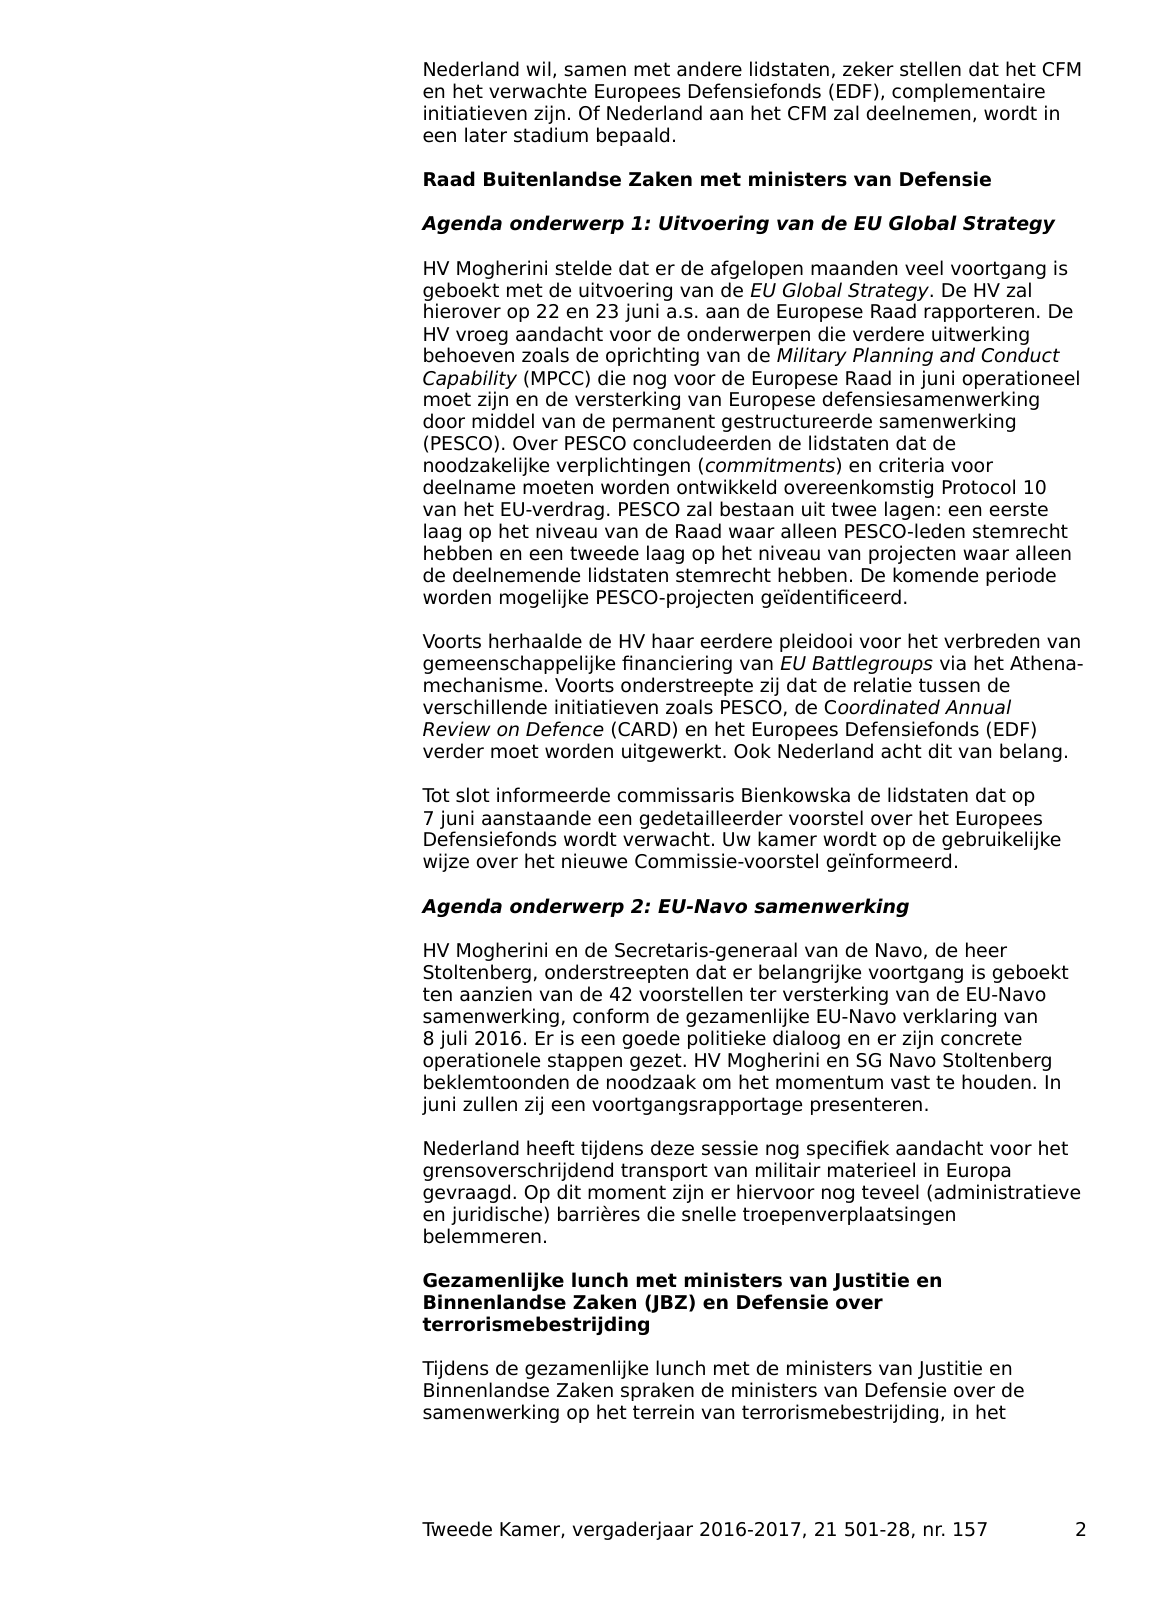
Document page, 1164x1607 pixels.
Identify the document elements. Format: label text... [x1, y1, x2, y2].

text Voorts herhaalde de HV haar eerdere pleidooi voor het verbreden van gemeenschappelijke financiering van EU Battlegroups via het Athena-mechanisme. Voorts onderstreepte zij dat de relatie tussen de verschillende initiatieven zoals PESCO, de Coordinated Annual Review on Defence (CARD) en het Europees Defensiefonds (EDF) verder moet worden uitgewerkt. Ook Nederland acht dit van belang. [422, 631, 1087, 763]
text Nederland heeft tijdens deze sessie nog specifiek aandacht voor het grensoverschrijdend transport van militair materieel in Europa gevraagd. Op dit moment zijn er hiervoor nog teveel (administratieve en juridische) barrières die snelle troepenverplaatsingen belemmeren. [422, 1138, 1087, 1248]
text Tijdens de gezamenlijke lunch met de ministers van Justitie en Binnenlandse Zaken spraken de ministers van Defensie over de samenwerking op het terrein van terrorismebestrijding, in het [422, 1358, 1087, 1424]
subtitle Gezamenlijke lunch met ministers van Justitie en Binnenlandse Zaken (JBZ) en Defensie over terrorismebestrijding [422, 1270, 1087, 1336]
text Nederland wil, samen met andere lidstaten, zeker stellen dat het CFM en het verwachte Europees Defensiefonds (EDF), complementaire initiatieven zijn. Of Nederland aan het CFM zal deelnemen, wordt in een later stadium bepaald. [422, 59, 1087, 147]
text HV Mogherini stelde dat er de afgelopen maanden veel voortgang is geboekt met de uitvoering van de EU Global Strategy. De HV zal hierover op 22 en 23 juni a.s. aan de Europese Raad rapporteren. De HV vroeg aandacht voor de onderwerpen die verdere uitwerking behoeven zoals de oprichting van de Military Planning and Conduct Capability (MPCC) die nog voor de Europese Raad in juni operationeel moet zijn en de versterking van Europese defensiesamenwerking door middel van de permanent gestructureerde samenwerking (PESCO). Over PESCO concludeerden de lidstaten dat de noodzakelijke verplichtingen (commitments) en criteria voor deelname moeten worden ontwikkeld overeenkomstig Protocol 10 van het EU-verdrag. PESCO zal bestaan uit twee lagen: een eerste laag op het niveau van de Raad waar alleen PESCO-leden stemrecht hebben en een tweede laag op het niveau van projecten waar alleen de deelnemende lidstaten stemrecht hebben. De komende periode worden mogelijke PESCO-projecten geïdentificeerd. [422, 257, 1087, 609]
text HV Mogherini en de Secretaris-generaal van de Navo, de heer Stoltenberg, onderstreepten dat er belangrijke voortgang is geboekt ten aanzien van de 42 voorstellen ter versterking van de EU-Navo samenwerking, conform de gezamenlijke EU-Navo verklaring van 8 juli 2016. Er is een goede politieke dialoog en er zijn concrete operationele stappen gezet. HV Mogherini en SG Navo Stoltenberg beklemtoonden de noodzaak om het momentum vast te houden. In juni zullen zij een voortgangsrapportage presenteren. [422, 940, 1087, 1116]
text Tot slot informeerde commissaris Bienkowska de lidstaten dat op 7 juni aanstaande een gedetailleerder voorstel over het Europees Defensiefonds wordt verwacht. Uw kamer wordt op de gebruikelijke wijze over het nieuwe Commissie-voorstel geïnformeerd. [422, 785, 1087, 873]
subtitle Agenda onderwerp 2: EU-Navo samenwerking [422, 896, 1087, 917]
subtitle Raad Buitenlandse Zaken met ministers van Defensie [422, 169, 1087, 191]
subtitle Agenda onderwerp 1: Uitvoering van de EU Global Strategy [422, 213, 1087, 235]
